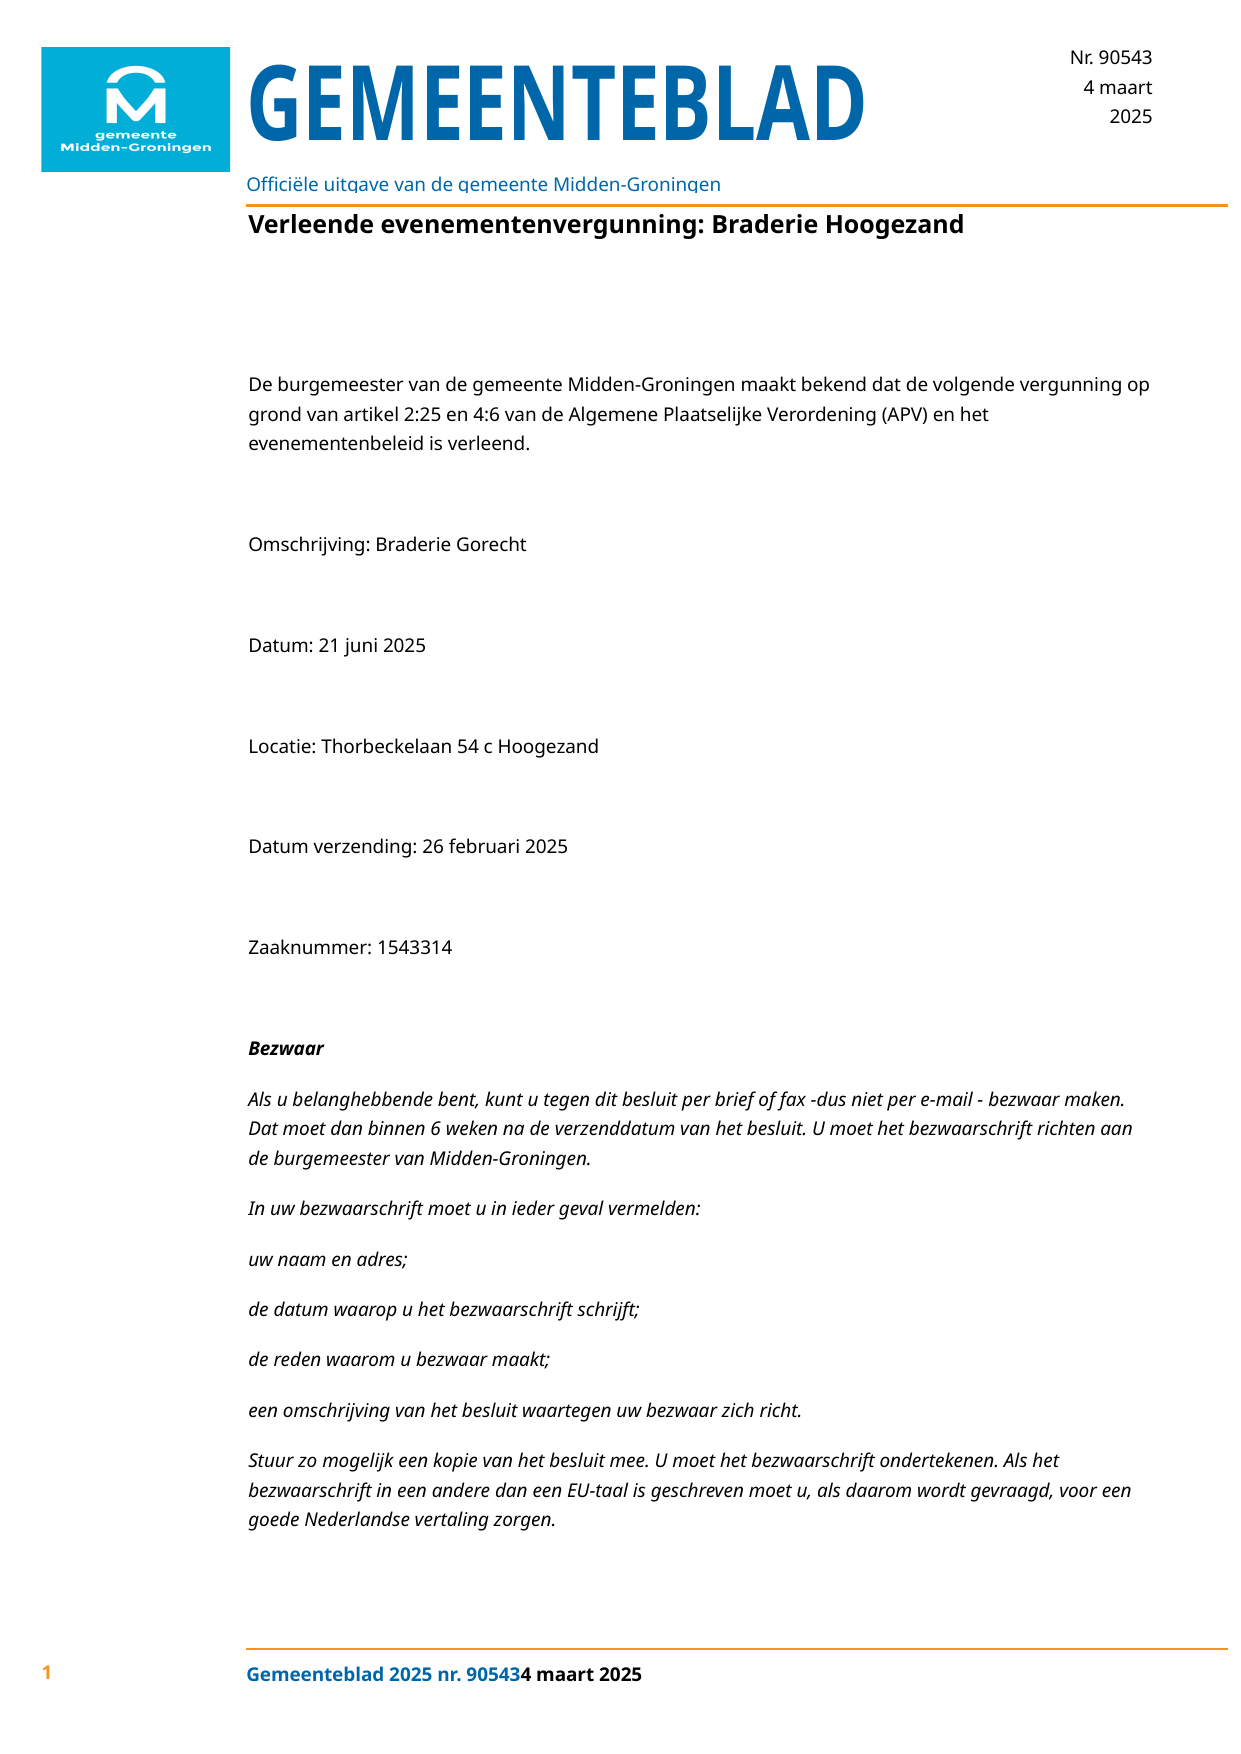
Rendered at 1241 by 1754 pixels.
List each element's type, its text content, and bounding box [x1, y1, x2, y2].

text een omschrijving van het besluit waartegen uw bezwaar zich richt. [248, 1397, 1152, 1423]
text De burgemeester van de gemeente Midden-Groningen maakt bekend dat de volgende vergunning op grond van artikel 2:25 en 4:6 van de Algemene Plaatselijke Verordening (APV) en het evenementenbeleid is verleend. [248, 371, 1152, 456]
text In uw bezwaarschrift moet u in ieder geval vermelden: [248, 1195, 1152, 1221]
text Omschrijving: Braderie Gorecht [248, 531, 1152, 557]
text Locatie: Thorbeckelaan 54 c Hoogezand [248, 733, 1152, 758]
text Verleende evenementenvergunning: Braderie Hoogezand [248, 207, 1152, 241]
text de reden waarom u bezwaar maakt; [248, 1347, 1152, 1372]
text Datum verzending: 26 februari 2025 [248, 834, 1152, 859]
text Datum: 21 juni 2025 [248, 632, 1152, 658]
picture [184, 146, 190, 153]
text de datum waarop u het bezwaarschrift schrijft; [248, 1296, 1152, 1322]
text Bezwaar [248, 1035, 1152, 1061]
picture [107, 89, 165, 122]
text Stuur zo mogelijk een kopie van het besluit mee. U moet het bezwaarschrift ondertekenen. Als het bezwaarschrift in een andere dan een EU-taal is geschreven moet u, als daarom wordt gevraagd, voor een goede Nederlandse vertaling zorgen. [248, 1447, 1152, 1532]
text Zaaknummer: 1543314 [248, 934, 1152, 960]
picture [108, 66, 164, 82]
text uw naam en adres; [248, 1246, 1152, 1271]
text Als u belanghebbende bent, kunt u tegen dit besluit per brief of fax -dus niet per e-mail - bezwaar maken. Dat moet dan binnen 6 weken na de verzenddatum van het besluit. U moet het bezwaarschrift richten aan de burgemeester van Midden-Groningen. [248, 1086, 1152, 1171]
